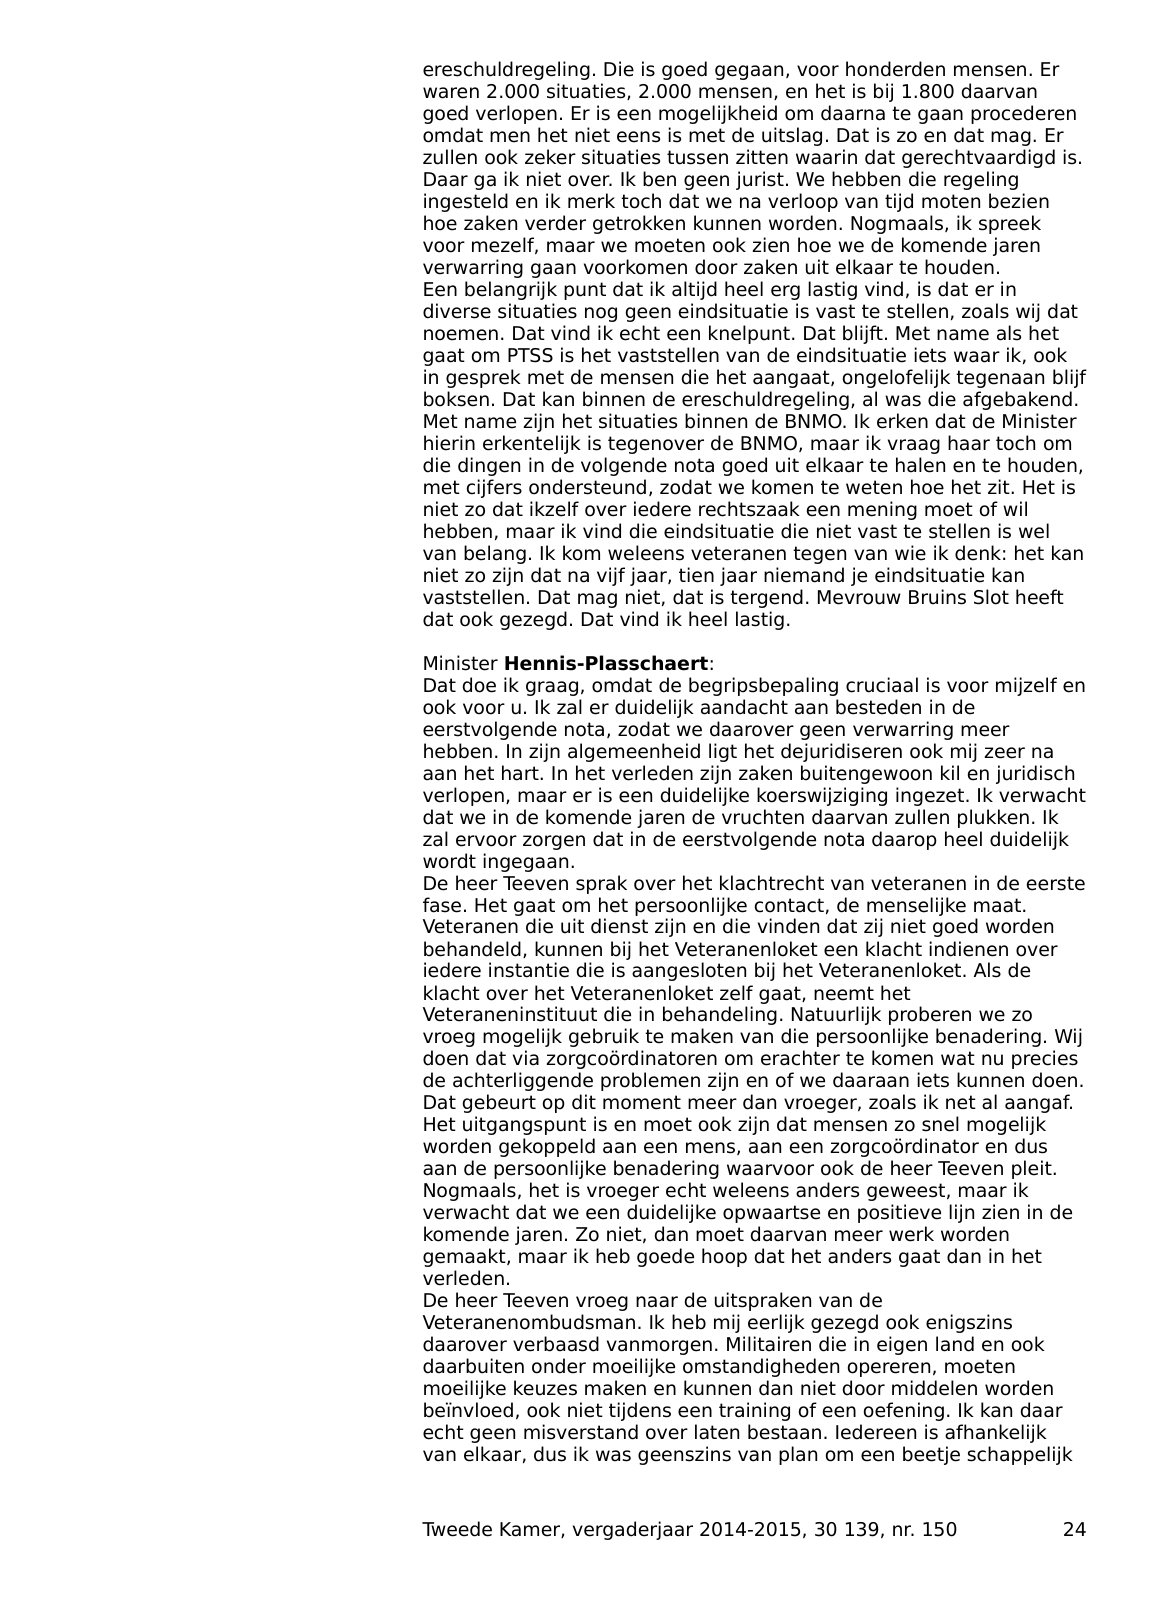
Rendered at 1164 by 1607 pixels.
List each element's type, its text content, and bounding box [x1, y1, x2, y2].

text De heer Teeven sprak over het klachtrecht van veteranen in de eerste fase. Het gaat om het persoonlijke contact, de menselijke maat. Veteranen die uit dienst zijn en die vinden dat zij niet goed worden behandeld, kunnen bij het Veteranenloket een klacht indienen over iedere instantie die is aangesloten bij het Veteranenloket. Als de klacht over het Veteranenloket zelf gaat, neemt het Veteraneninstituut die in behandeling. Natuurlijk proberen we zo vroeg mogelijk gebruik te maken van die persoonlijke benadering. Wij doen dat via zorgcoördinatoren om erachter te komen wat nu precies de achterliggende problemen zijn en of we daaraan iets kunnen doen. Dat gebeurt op dit moment meer dan vroeger, zoals ik net al aangaf. Het uitgangspunt is en moet ook zijn dat mensen zo snel mogelijk worden gekoppeld aan een mens, aan een zorgcoördinator en dus aan de persoonlijke benadering waarvoor ook de heer Teeven pleit. Nogmaals, het is vroeger echt weleens anders geweest, maar ik verwacht dat we een duidelijke opwaartse en positieve lijn zien in de komende jaren. Zo niet, dan moet daarvan meer werk worden gemaakt, maar ik heb goede hoop dat het anders gaat dan in het verleden. [422, 872, 1087, 1290]
text ereschuldregeling. Die is goed gegaan, voor honderden mensen. Er waren 2.000 situaties, 2.000 mensen, en het is bij 1.800 daarvan goed verlopen. Er is een mogelijkheid om daarna te gaan procederen omdat men het niet eens is met de uitslag. Dat is zo en dat mag. Er zullen ook zeker situaties tussen zitten waarin dat gerechtvaardigd is. Daar ga ik niet over. Ik ben geen jurist. We hebben die regeling ingesteld en ik merk toch dat we na verloop van tijd moten bezien hoe zaken verder getrokken kunnen worden. Nogmaals, ik spreek voor mezelf, maar we moeten ook zien hoe we de komende jaren verwarring gaan voorkomen door zaken uit elkaar te houden. [422, 59, 1087, 279]
text De heer Teeven vroeg naar de uitspraken van de Veteranenombudsman. Ik heb mij eerlijk gezegd ook enigszins daarover verbaasd vanmorgen. Militairen die in eigen land en ook daarbuiten onder moeilijke omstandigheden opereren, moeten moeilijke keuzes maken en kunnen dan niet door middelen worden beïnvloed, ook niet tijdens een training of een oefening. Ik kan daar echt geen misverstand over laten bestaan. Iedereen is afhankelijk van elkaar, dus ik was geenszins van plan om een beetje schappelijk [422, 1290, 1087, 1466]
text Een belangrijk punt dat ik altijd heel erg lastig vind, is dat er in diverse situaties nog geen eindsituatie is vast te stellen, zoals wij dat noemen. Dat vind ik echt een knelpunt. Dat blijft. Met name als het gaat om PTSS is het vaststellen van de eindsituatie iets waar ik, ook in gesprek met de mensen die het aangaat, ongelofelijk tegenaan blijf boksen. Dat kan binnen de ereschuldregeling, al was die afgebakend. Met name zijn het situaties binnen de BNMO. Ik erken dat de Minister hierin erkentelijk is tegenover de BNMO, maar ik vraag haar toch om die dingen in de volgende nota goed uit elkaar te halen en te houden, met cijfers ondersteund, zodat we komen te weten hoe het zit. Het is niet zo dat ikzelf over iedere rechtszaak een mening moet of wil hebben, maar ik vind die eindsituatie die niet vast te stellen is wel van belang. Ik kom weleens veteranen tegen van wie ik denk: het kan niet zo zijn dat na vijf jaar, tien jaar niemand je eindsituatie kan vaststellen. Dat mag niet, dat is tergend. Mevrouw Bruins Slot heeft dat ook gezegd. Dat vind ik heel lastig. [422, 279, 1087, 631]
text Minister Hennis-Plasschaert: [422, 653, 1087, 675]
text Dat doe ik graag, omdat de begripsbepaling cruciaal is voor mijzelf en ook voor u. Ik zal er duidelijk aandacht aan besteden in de eerstvolgende nota, zodat we daarover geen verwarring meer hebben. In zijn algemeenheid ligt het dejuridiseren ook mij zeer na aan het hart. In het verleden zijn zaken buitengewoon kil en juridisch verlopen, maar er is een duidelijke koerswijziging ingezet. Ik verwacht dat we in de komende jaren de vruchten daarvan zullen plukken. Ik zal ervoor zorgen dat in de eerstvolgende nota daarop heel duidelijk wordt ingegaan. [422, 675, 1087, 872]
